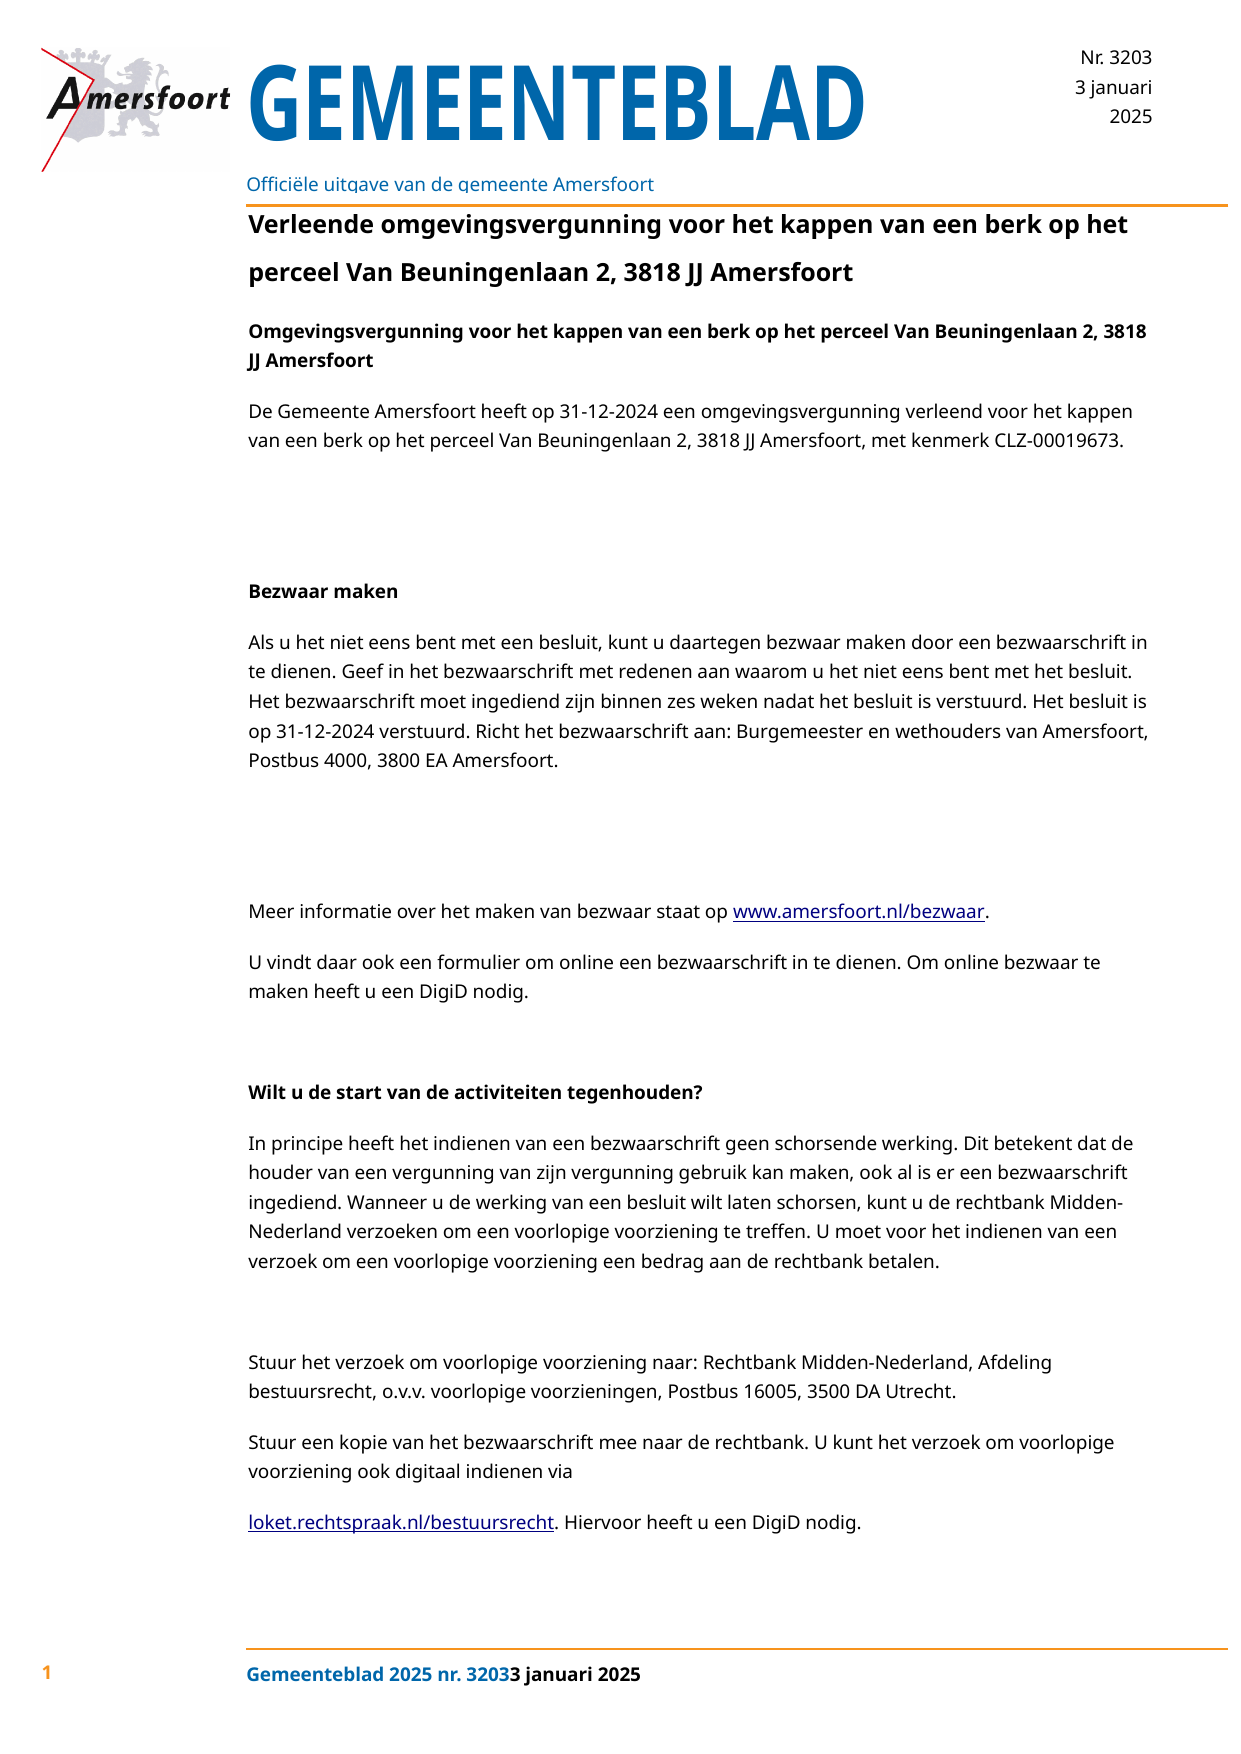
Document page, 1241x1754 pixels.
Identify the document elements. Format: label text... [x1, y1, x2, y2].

text Meer informatie over het maken van bezwaar staat op www.amersfoort.nl/bezwaar. [248, 899, 1152, 924]
text Wilt u de start van de activiteiten tegenhouden? [248, 1079, 1152, 1105]
text Stuur het verzoek om voorlopige voorziening naar: Rechtbank Midden-Nederland, Afdeling bestuursrecht, o.v.v. voorlopige voorzieningen, Postbus 16005, 3500 DA Utrecht. [248, 1349, 1152, 1404]
text U vindt daar ook een formulier om online een bezwaarschrift in te dienen. Om online bezwaar te maken heeft u een DigiD nodig. [248, 949, 1152, 1004]
text Bezwaar maken [248, 579, 1152, 604]
text In principe heeft het indienen van een bezwaarschrift geen schorsende werking. Dit betekent dat de houder van een vergunning van zijn vergunning gebruik kan maken, ook al is er een bezwaarschrift ingediend. Wanneer u de werking van een besluit wilt laten schorsen, kunt u de rechtbank Midden-Nederland verzoeken om een voorlopige voorziening te treffen. U moet voor het indienen van een verzoek om een voorlopige voorziening een bedrag aan de rechtbank betalen. [248, 1130, 1152, 1274]
picture [41, 47, 231, 172]
text Stuur een kopie van het bezwaarschrift mee naar de rechtbank. U kunt het verzoek om voorlopige voorziening ook digitaal indienen via [248, 1429, 1152, 1484]
text Als u het niet eens bent met een besluit, kunt u daartegen bezwaar maken door een bezwaarschrift in te dienen. Geef in het bezwaarschrift met redenen aan waarom u het niet eens bent met het besluit. Het bezwaarschrift moet ingediend zijn binnen zes weken nadat het besluit is verstuurd. Het besluit is op 31-12-2024 verstuurd. Richt het bezwaarschrift aan: Burgemeester en wethouders van Amersfoort, Postbus 4000, 3800 EA Amersfoort. [248, 629, 1152, 773]
text Verleende omgevingsvergunning voor het kappen van een berk op het perceel Van Beuningenlaan 2, 3818 JJ Amersfoort [248, 207, 1152, 288]
text loket.rechtspraak.nl/bestuursrecht. Hiervoor heeft u een DigiD nodig. [248, 1509, 1152, 1535]
text Omgevingsvergunning voor het kappen van een berk op het perceel Van Beuningenlaan 2, 3818 JJ Amersfoort [248, 318, 1152, 373]
text De Gemeente Amersfoort heeft op 31-12-2024 een omgevingsvergunning verleend voor het kappen van een berk op het perceel Van Beuningenlaan 2, 3818 JJ Amersfoort, met kenmerk CLZ-00019673. [248, 398, 1152, 453]
